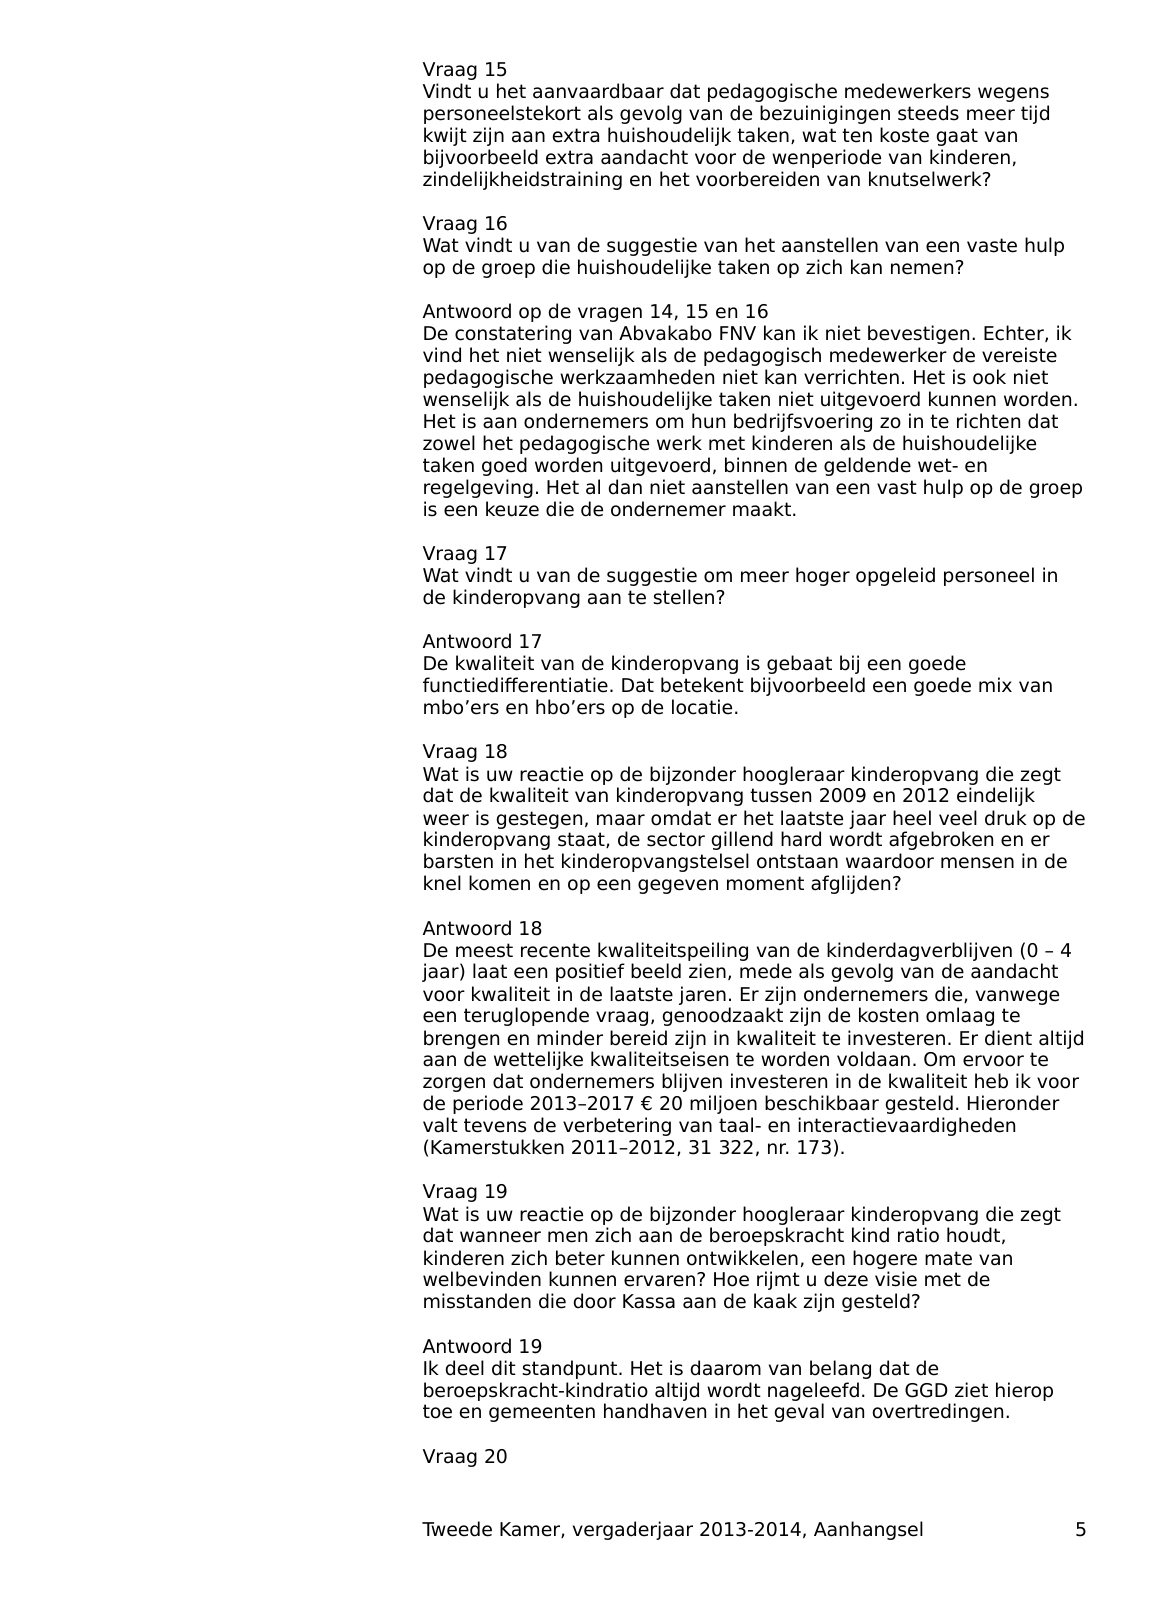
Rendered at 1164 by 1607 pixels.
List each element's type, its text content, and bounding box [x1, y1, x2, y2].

text Vraag 20 [422, 1446, 1087, 1468]
text Wat is uw reactie op de bijzonder hoogleraar kinderopvang die zegt dat wanneer men zich aan de beroepskracht kind ratio houdt, kinderen zich beter kunnen ontwikkelen, een hogere mate van welbevinden kunnen ervaren? Hoe rijmt u deze visie met de misstanden die door Kassa aan de kaak zijn gesteld? [422, 1203, 1087, 1313]
text Vraag 15 [422, 59, 1087, 81]
text Wat vindt u van de suggestie van het aanstellen van een vaste hulp op de groep die huishoudelijke taken op zich kan nemen? [422, 235, 1087, 279]
text Antwoord 19 [422, 1336, 1087, 1357]
text Wat vindt u van de suggestie om meer hoger opgeleid personeel in de kinderopvang aan te stellen? [422, 565, 1087, 609]
text Antwoord 17 [422, 631, 1087, 653]
text De meest recente kwaliteitspeiling van de kinderdagverblijven (0 – 4 jaar) laat een positief beeld zien, mede als gevolg van de aandacht voor kwaliteit in de laatste jaren. Er zijn ondernemers die, vanwege een teruglopende vraag, genoodzaakt zijn de kosten omlaag te brengen en minder bereid zijn in kwaliteit te investeren. Er dient altijd aan de wettelijke kwaliteitseisen te worden voldaan. Om ervoor te zorgen dat ondernemers blijven investeren in de kwaliteit heb ik voor de periode 2013–2017 € 20 miljoen beschikbaar gesteld. Hieronder valt tevens de verbetering van taal- en interactievaardigheden (Kamerstukken 2011–2012, 31 322, nr. 173). [422, 939, 1087, 1159]
text De kwaliteit van de kinderopvang is gebaat bij een goede functiedifferentiatie. Dat betekent bijvoorbeeld een goede mix van mbo’ers en hbo’ers op de locatie. [422, 653, 1087, 719]
text Wat is uw reactie op de bijzonder hoogleraar kinderopvang die zegt dat de kwaliteit van kinderopvang tussen 2009 en 2012 eindelijk weer is gestegen, maar omdat er het laatste jaar heel veel druk op de kinderopvang staat, de sector gillend hard wordt afgebroken en er barsten in het kinderopvangstelsel ontstaan waardoor mensen in de knel komen en op een gegeven moment afglijden? [422, 763, 1087, 895]
text Vindt u het aanvaardbaar dat pedagogische medewerkers wegens personeelstekort als gevolg van de bezuinigingen steeds meer tijd kwijt zijn aan extra huishoudelijk taken, wat ten koste gaat van bijvoorbeeld extra aandacht voor de wenperiode van kinderen, zindelijkheidstraining en het voorbereiden van knutselwerk? [422, 81, 1087, 191]
text Vraag 16 [422, 213, 1087, 235]
text Vraag 18 [422, 741, 1087, 763]
text Vraag 19 [422, 1181, 1087, 1203]
text Antwoord op de vragen 14, 15 en 16 [422, 301, 1087, 323]
text De constatering van Abvakabo FNV kan ik niet bevestigen. Echter, ik vind het niet wenselijk als de pedagogisch medewerker de vereiste pedagogische werkzaamheden niet kan verrichten. Het is ook niet wenselijk als de huishoudelijke taken niet uitgevoerd kunnen worden. Het is aan ondernemers om hun bedrijfsvoering zo in te richten dat zowel het pedagogische werk met kinderen als de huishoudelijke taken goed worden uitgevoerd, binnen de geldende wet- en regelgeving. Het al dan niet aanstellen van een vast hulp op de groep is een keuze die de ondernemer maakt. [422, 323, 1087, 521]
text Antwoord 18 [422, 917, 1087, 939]
text Vraag 17 [422, 543, 1087, 565]
text Ik deel dit standpunt. Het is daarom van belang dat de beroepskracht-kindratio altijd wordt nageleefd. De GGD ziet hierop toe en gemeenten handhaven in het geval van overtredingen. [422, 1357, 1087, 1423]
